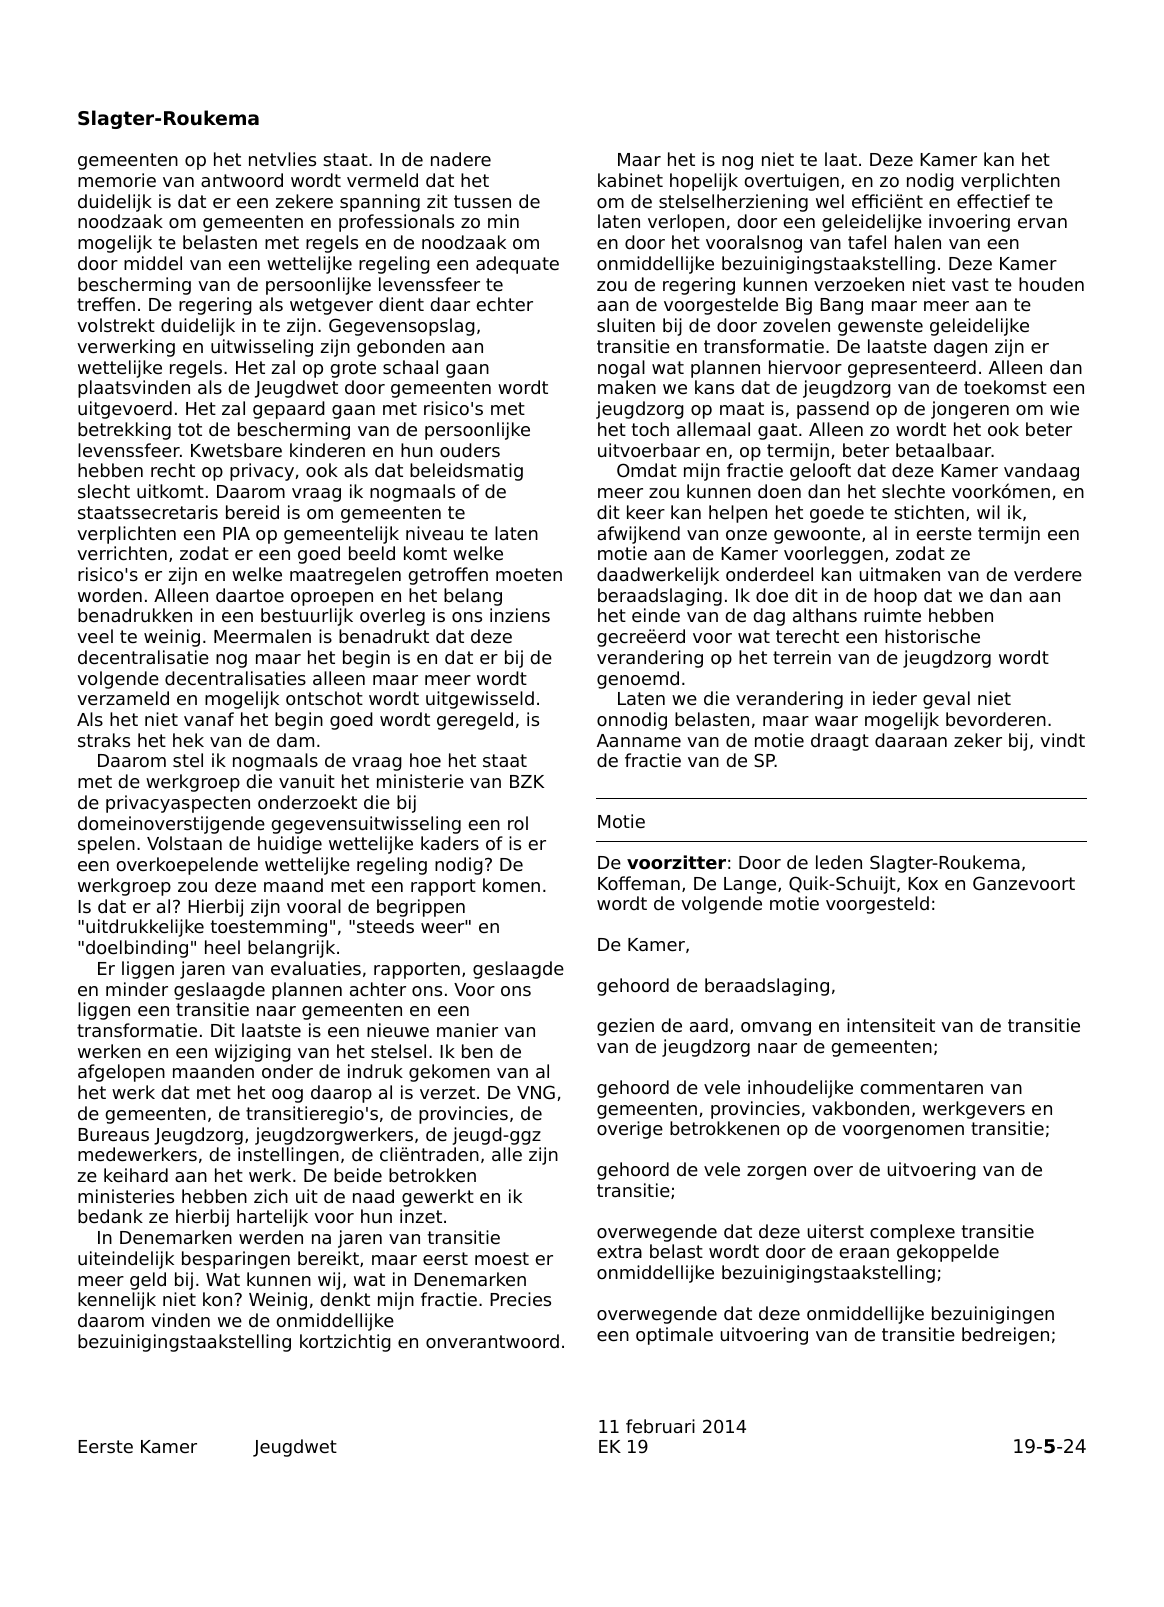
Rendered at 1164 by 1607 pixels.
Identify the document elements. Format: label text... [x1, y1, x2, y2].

text Er liggen jaren van evaluaties, rapporten, geslaagde en minder geslaagde plannen achter ons. Voor ons liggen een transitie naar gemeenten en een transformatie. Dit laatste is een nieuwe manier van werken en een wijziging van het stelsel. Ik ben de afgelopen maanden onder de indruk gekomen van al het werk dat met het oog daarop al is verzet. De VNG, de gemeenten, de transitieregio's, de provincies, de Bureaus Jeugdzorg, jeugdzorgwerkers, de jeugd-ggz medewerkers, de instellingen, de cliëntraden, alle zijn ze keihard aan het werk. De beide betrokken ministeries hebben zich uit de naad gewerkt en ik bedank ze hierbij hartelijk voor hun inzet. [77, 959, 567, 1228]
text Daarom stel ik nogmaals de vraag hoe het staat met de werkgroep die vanuit het ministerie van BZK de privacyaspecten onderzoekt die bij domeinoverstijgende gegevensuitwisseling een rol spelen. Volstaan de huidige wettelijke kaders of is er een overkoepelende wettelijke regeling nodig? De werkgroep zou deze maand met een rapport komen. Is dat er al? Hierbij zijn vooral de begrippen "uitdrukkelijke toestemming", "steeds weer" en "doelbinding" heel belangrijk. [77, 751, 567, 959]
text Maar het is nog niet te laat. Deze Kamer kan het kabinet hopelijk overtuigen, en zo nodig verplichten om de stelselherziening wel efficiënt en effectief te laten verlopen, door een geleidelijke invoering ervan en door het vooralsnog van tafel halen van een onmiddellijke bezuinigingstaakstelling. Deze Kamer zou de regering kunnen verzoeken niet vast te houden aan de voorgestelde Big Bang maar meer aan te sluiten bij de door zovelen gewenste geleidelijke transitie en transformatie. De laatste dagen zijn er nogal wat plannen hiervoor gepresenteerd. Alleen dan maken we kans dat de jeugdzorg van de toekomst een jeugdzorg op maat is, passend op de jongeren om wie het toch allemaal gaat. Alleen zo wordt het ook beter uitvoerbaar en, op termijn, beter betaalbaar. [596, 150, 1087, 461]
text gehoord de vele inhoudelijke commentaren van gemeenten, provincies, vakbonden, werkgevers en overige betrokkenen op de voorgenomen transitie; [596, 1078, 1087, 1140]
text overwegende dat deze onmiddellijke bezuinigingen een optimale uitvoering van de transitie bedreigen; [596, 1304, 1087, 1345]
text Laten we die verandering in ieder geval niet onnodig belasten, maar waar mogelijk bevorderen. Aanname van de motie draagt daaraan zeker bij, vindt de fractie van de SP. [596, 689, 1087, 772]
text De voorzitter: Door de leden Slagter-Roukema, Koffeman, De Lange, Quik-Schuijt, Kox en Ganzevoort wordt de volgende motie voorgesteld: [596, 853, 1087, 915]
text gemeenten op het netvlies staat. In de nadere memorie van antwoord wordt vermeld dat het duidelijk is dat er een zekere spanning zit tussen de noodzaak om gemeenten en professionals zo min mogelijk te belasten met regels en de noodzaak om door middel van een wettelijke regeling een adequate bescherming van de persoonlijke levenssfeer te treffen. De regering als wetgever dient daar echter volstrekt duidelijk in te zijn. Gegevensopslag, verwerking en uitwisseling zijn gebonden aan wettelijke regels. Het zal op grote schaal gaan plaatsvinden als de Jeugdwet door gemeenten wordt uitgevoerd. Het zal gepaard gaan met risico's met betrekking tot de bescherming van de persoonlijke levenssfeer. Kwetsbare kinderen en hun ouders hebben recht op privacy, ook als dat beleidsmatig slecht uitkomt. Daarom vraag ik nogmaals of de staatssecretaris bereid is om gemeenten te verplichten een PIA op gemeentelijk niveau te laten verrichten, zodat er een goed beeld komt welke risico's er zijn en welke maatregelen getroffen moeten worden. Alleen daartoe oproepen en het belang benadrukken in een bestuurlijk overleg is ons inziens veel te weinig. Meermalen is benadrukt dat deze decentralisatie nog maar het begin is en dat er bij de volgende decentralisaties alleen maar meer wordt verzameld en mogelijk ontschot wordt uitgewisseld. Als het niet vanaf het begin goed wordt geregeld, is straks het hek van de dam. [77, 150, 567, 751]
text In Denemarken werden na jaren van transitie uiteindelijk besparingen bereikt, maar eerst moest er meer geld bij. Wat kunnen wij, wat in Denemarken kennelijk niet kon? Weinig, denkt mijn fractie. Precies daarom vinden we de onmiddellijke bezuinigingstaakstelling kortzichtig en onverantwoord. [77, 1228, 567, 1352]
text gezien de aard, omvang en intensiteit van de transitie van de jeugdzorg naar de gemeenten; [596, 1016, 1087, 1058]
text gehoord de beraadslaging, [596, 976, 1087, 996]
text Motie [596, 812, 1087, 833]
text gehoord de vele zorgen over de uitvoering van de transitie; [596, 1160, 1087, 1201]
text Omdat mijn fractie gelooft dat deze Kamer vandaag meer zou kunnen doen dan het slechte voorkómen, en dit keer kan helpen het goede te stichten, wil ik, afwijkend van onze gewoonte, al in eerste termijn een motie aan de Kamer voorleggen, zodat ze daadwerkelijk onderdeel kan uitmaken van de verdere beraadslaging. Ik doe dit in de hoop dat we dan aan het einde van de dag althans ruimte hebben gecreëerd voor wat terecht een historische verandering op het terrein van de jeugdzorg wordt genoemd. [596, 461, 1087, 689]
text overwegende dat deze uiterst complexe transitie extra belast wordt door de eraan gekoppelde onmiddellijke bezuinigingstaakstelling; [596, 1221, 1087, 1284]
text De Kamer, [596, 935, 1087, 956]
